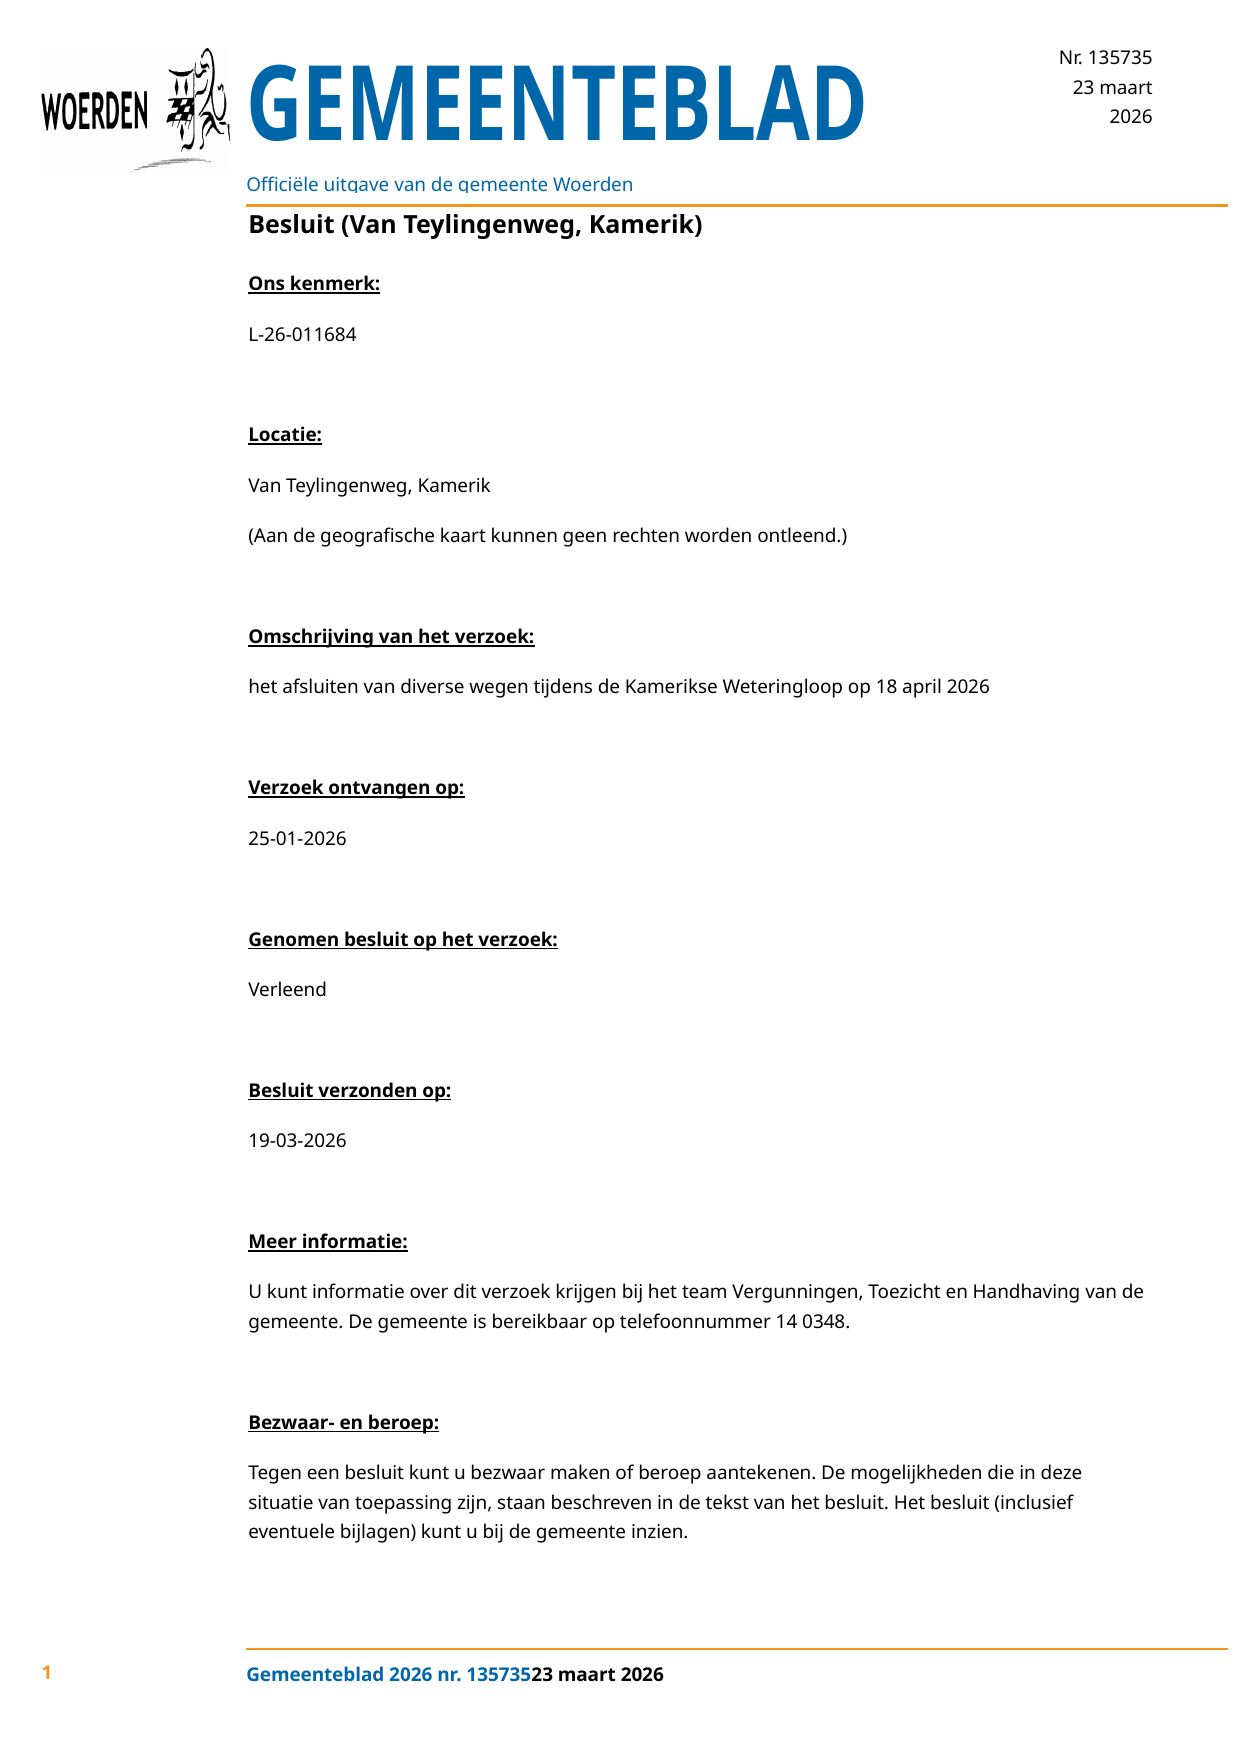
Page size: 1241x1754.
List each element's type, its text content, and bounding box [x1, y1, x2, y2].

text L-26-011684 [248, 321, 1152, 346]
text Verzoek ontvangen op: [248, 774, 1152, 800]
text U kunt informatie over dit verzoek krijgen bij het team Vergunningen, Toezicht en Handhaving van de gemeente. De gemeente is bereikbaar op telefoonnummer 14 0348. [248, 1279, 1152, 1334]
text Locatie: [248, 422, 1152, 447]
text Omschrijving van het verzoek: [248, 623, 1152, 649]
text Besluit (Van Teylingenweg, Kamerik) [248, 207, 1152, 241]
text Van Teylingenweg, Kamerik [248, 472, 1152, 498]
text Bezwaar- en beroep: [248, 1409, 1152, 1435]
text Ons kenmerk: [248, 270, 1152, 296]
picture [41, 47, 231, 172]
text Besluit verzonden op: [248, 1077, 1152, 1103]
text Verleend [248, 976, 1152, 1002]
text 25-01-2026 [248, 825, 1152, 851]
text Tegen een besluit kunt u bezwaar maken of beroep aantekenen. De mogelijkheden die in deze situatie van toepassing zijn, staan beschreven in de tekst van het besluit. Het besluit (inclusief eventuele bijlagen) kunt u bij de gemeente inzien. [248, 1459, 1152, 1544]
text het afsluiten van diverse wegen tijdens de Kamerikse Weteringloop op 18 april 2026 [248, 674, 1152, 699]
text Meer informatie: [248, 1228, 1152, 1254]
text (Aan de geografische kaart kunnen geen rechten worden ontleend.) [248, 522, 1152, 548]
text 19-03-2026 [248, 1127, 1152, 1153]
text Genomen besluit op het verzoek: [248, 926, 1152, 951]
